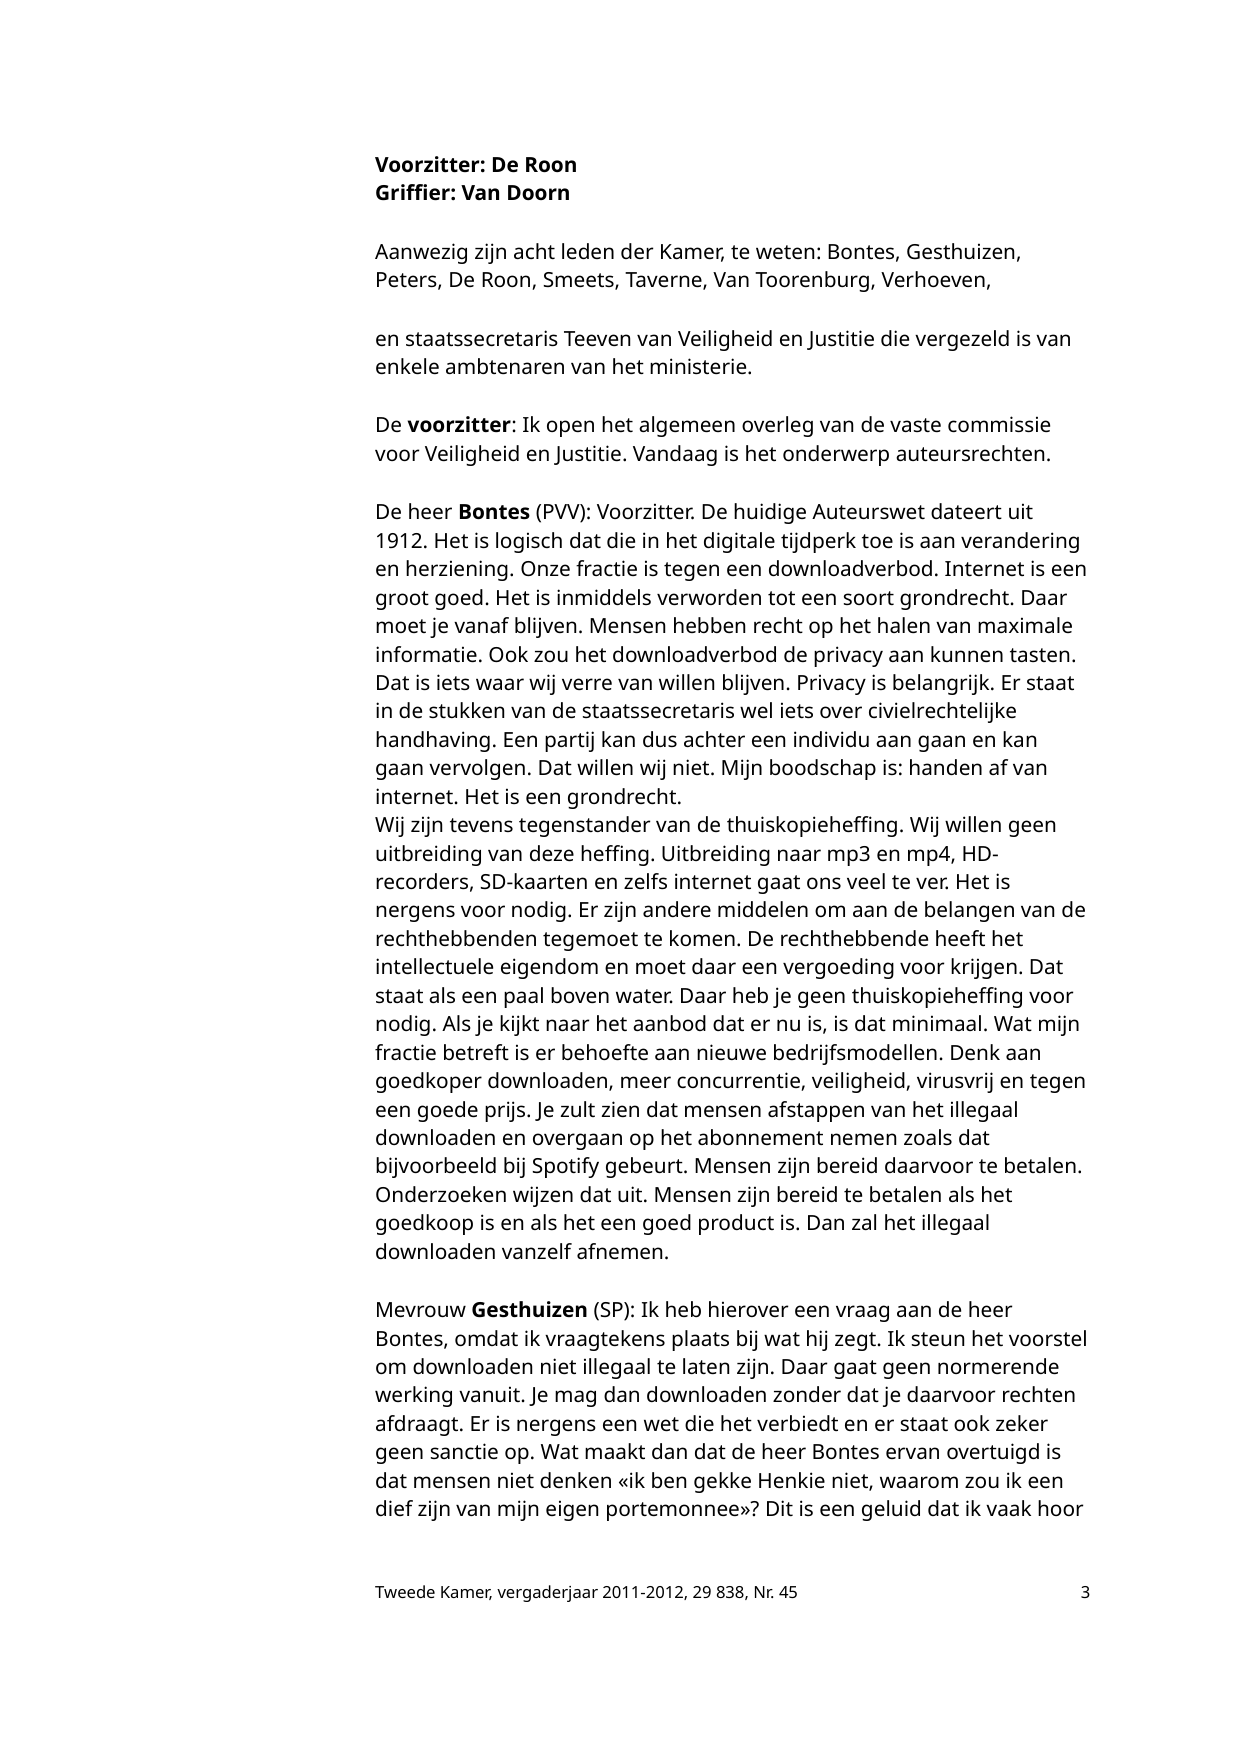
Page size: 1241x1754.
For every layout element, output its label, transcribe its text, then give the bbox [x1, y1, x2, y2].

text Aanwezig zijn acht leden der Kamer, te weten: Bontes, Gesthuizen, Peters, De Roon, Smeets, Taverne, Van Toorenburg, Verhoeven, [375, 237, 1090, 294]
text Wij zijn tevens tegenstander van de thuiskopieheffing. Wij willen geen uitbreiding van deze heffing. Uitbreiding naar mp3 en mp4, HD-recorders, SD-kaarten en zelfs internet gaat ons veel te ver. Het is nergens voor nodig. Er zijn andere middelen om aan de belangen van de rechthebbenden tegemoet te komen. De rechthebbende heeft het intellectuele eigendom en moet daar een vergoeding voor krijgen. Dat staat als een paal boven water. Daar heb je geen thuiskopieheffing voor nodig. Als je kijkt naar het aanbod dat er nu is, is dat minimaal. Wat mijn fractie betreft is er behoefte aan nieuwe bedrijfsmodellen. Denk aan goedkoper downloaden, meer concurrentie, veiligheid, virusvrij en tegen een goede prijs. Je zult zien dat mensen afstappen van het illegaal downloaden en overgaan op het abonnement nemen zoals dat bijvoorbeeld bij Spotify gebeurt. Mensen zijn bereid daarvoor te betalen. Onderzoeken wijzen dat uit. Mensen zijn bereid te betalen als het goedkoop is en als het een goed product is. Dan zal het illegaal downloaden vanzelf afnemen. [375, 810, 1090, 1265]
text Griffier: Van Doorn [375, 178, 1090, 207]
text Mevrouw Gesthuizen (SP): Ik heb hierover een vraag aan de heer Bontes, omdat ik vraagtekens plaats bij wat hij zegt. Ik steun het voorstel om downloaden niet illegaal te laten zijn. Daar gaat geen normerende werking vanuit. Je mag dan downloaden zonder dat je daarvoor rechten afdraagt. Er is nergens een wet die het verbiedt en er staat ook zeker geen sanctie op. Wat maakt dan dat de heer Bontes ervan overtuigd is dat mensen niet denken «ik ben gekke Henkie niet, waarom zou ik een dief zijn van mijn eigen portemonnee»? Dit is een geluid dat ik vaak hoor [375, 1295, 1090, 1523]
text en staatssecretaris Teeven van Veiligheid en Justitie die vergezeld is van enkele ambtenaren van het ministerie. [375, 324, 1090, 381]
text Voorzitter: De Roon [375, 150, 1090, 178]
text De heer Bontes (PVV): Voorzitter. De huidige Auteurswet dateert uit 1912. Het is logisch dat die in het digitale tijdperk toe is aan verandering en herziening. Onze fractie is tegen een downloadverbod. Internet is een groot goed. Het is inmiddels verworden tot een soort grondrecht. Daar moet je vanaf blijven. Mensen hebben recht op het halen van maximale informatie. Ook zou het downloadverbod de privacy aan kunnen tasten. Dat is iets waar wij verre van willen blijven. Privacy is belangrijk. Er staat in de stukken van de staatssecretaris wel iets over civielrechtelijke handhaving. Een partij kan dus achter een individu aan gaan en kan gaan vervolgen. Dat willen wij niet. Mijn boodschap is: handen af van internet. Het is een grondrecht. [375, 497, 1090, 810]
text De voorzitter: Ik open het algemeen overleg van de vaste commissie voor Veiligheid en Justitie. Vandaag is het onderwerp auteursrechten. [375, 411, 1090, 467]
